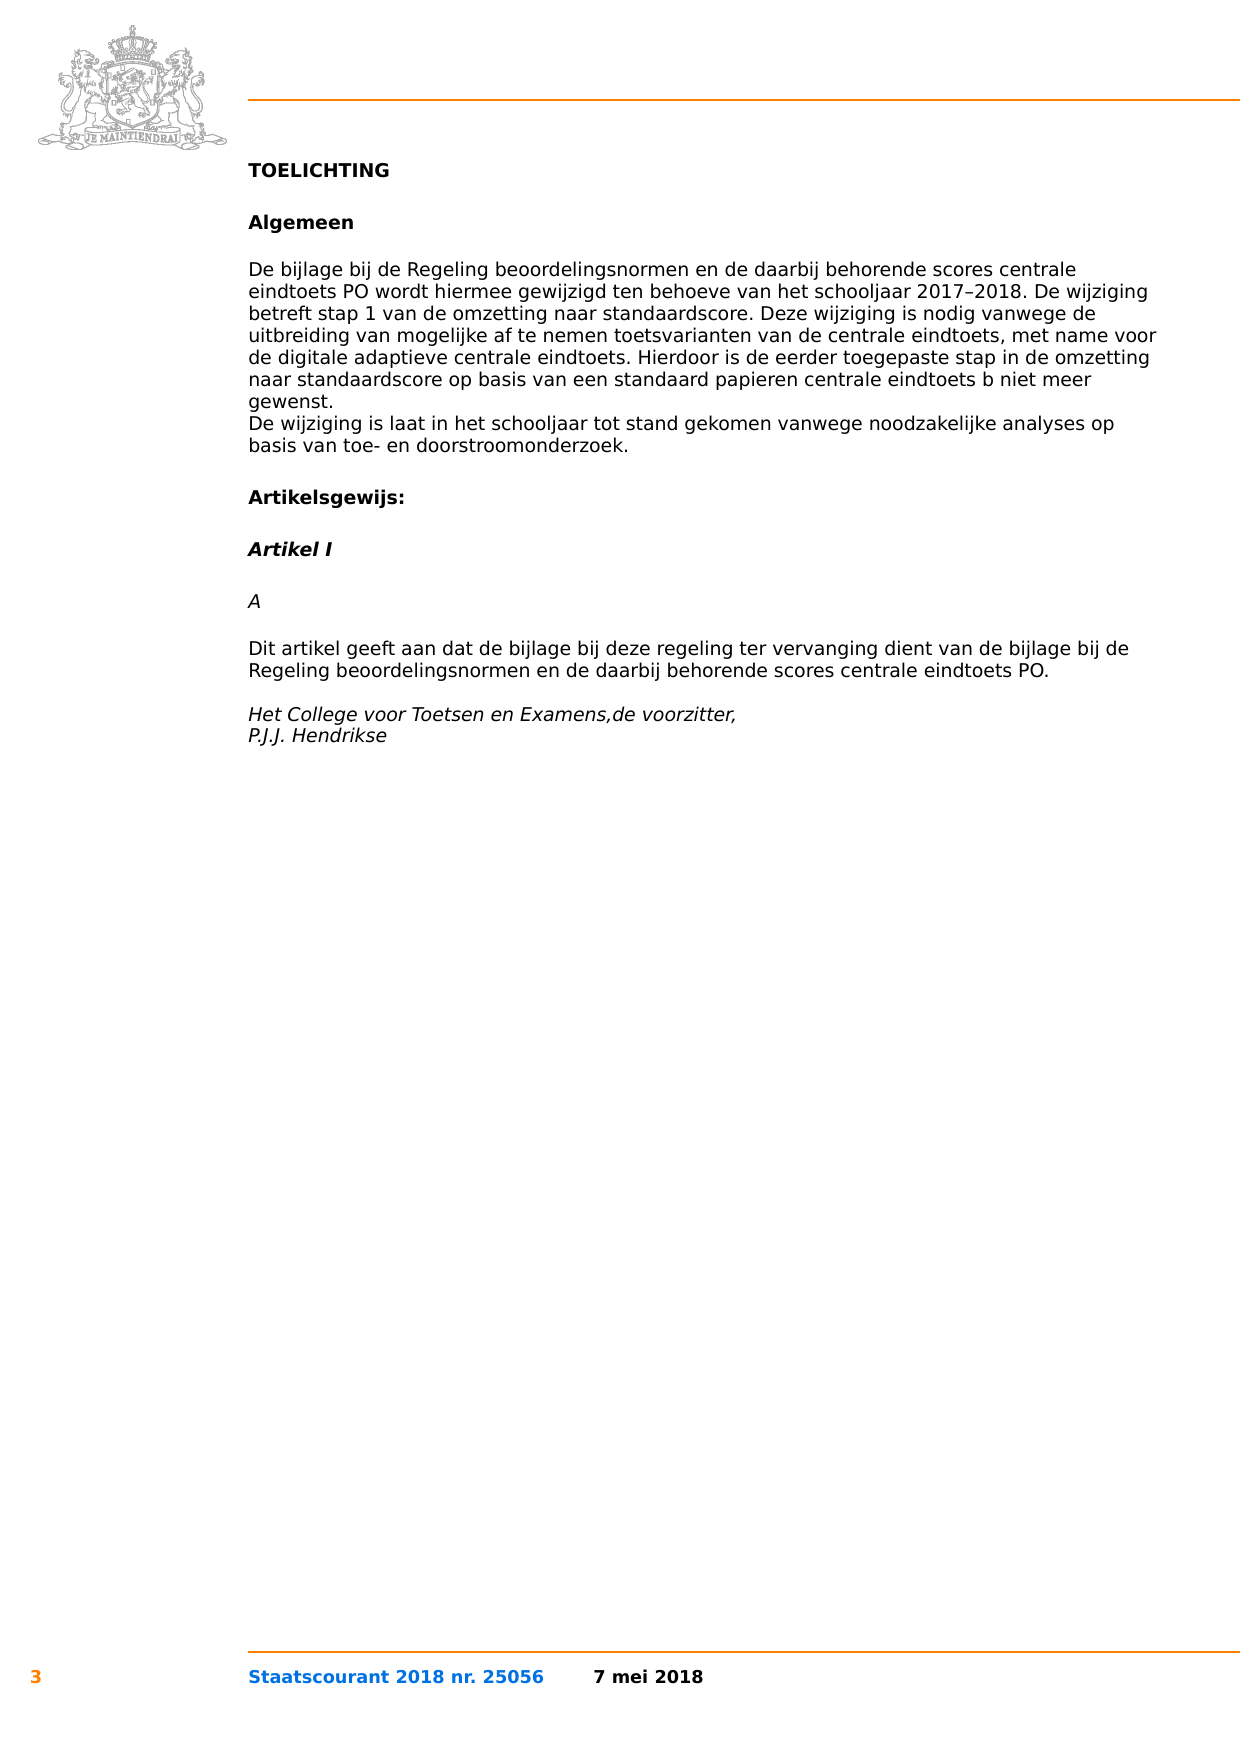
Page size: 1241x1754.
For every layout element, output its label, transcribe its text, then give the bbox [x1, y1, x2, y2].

subtitle Algemeen [248, 212, 1163, 234]
subtitle Artikel I [248, 539, 1163, 561]
text De wijziging is laat in het schooljaar tot stand gekomen vanwege noodzakelijke analyses op basis van toe- en doorstroomonderzoek. [248, 413, 1163, 457]
text De bijlage bij de Regeling beoordelingsnormen en de daarbij behorende scores centrale eindtoets PO wordt hiermee gewijzigd ten behoeve van het schooljaar 2017–2018. De wijziging betreft stap 1 van de omzetting naar standaardscore. Deze wijziging is nodig vanwege de uitbreiding van mogelijke af te nemen toetsvarianten van de centrale eindtoets, met name voor de digitale adaptieve centrale eindtoets. Hierdoor is de eerder toegepaste stap in de omzetting naar standaardscore op basis van een standaard papieren centrale eindtoets b niet meer gewenst. [248, 259, 1163, 413]
picture [38, 25, 227, 150]
subtitle A [248, 591, 1163, 613]
text Het College voor Toetsen en Examens,de voorzitter, P.J.J. Hendrikse [248, 703, 1163, 747]
subtitle Artikelsgewijs: [248, 487, 1163, 509]
subtitle TOELICHTING [248, 160, 1163, 182]
text Dit artikel geeft aan dat de bijlage bij deze regeling ter vervanging dient van de bijlage bij de Regeling beoordelingsnormen en de daarbij behorende scores centrale eindtoets PO. [248, 638, 1163, 682]
